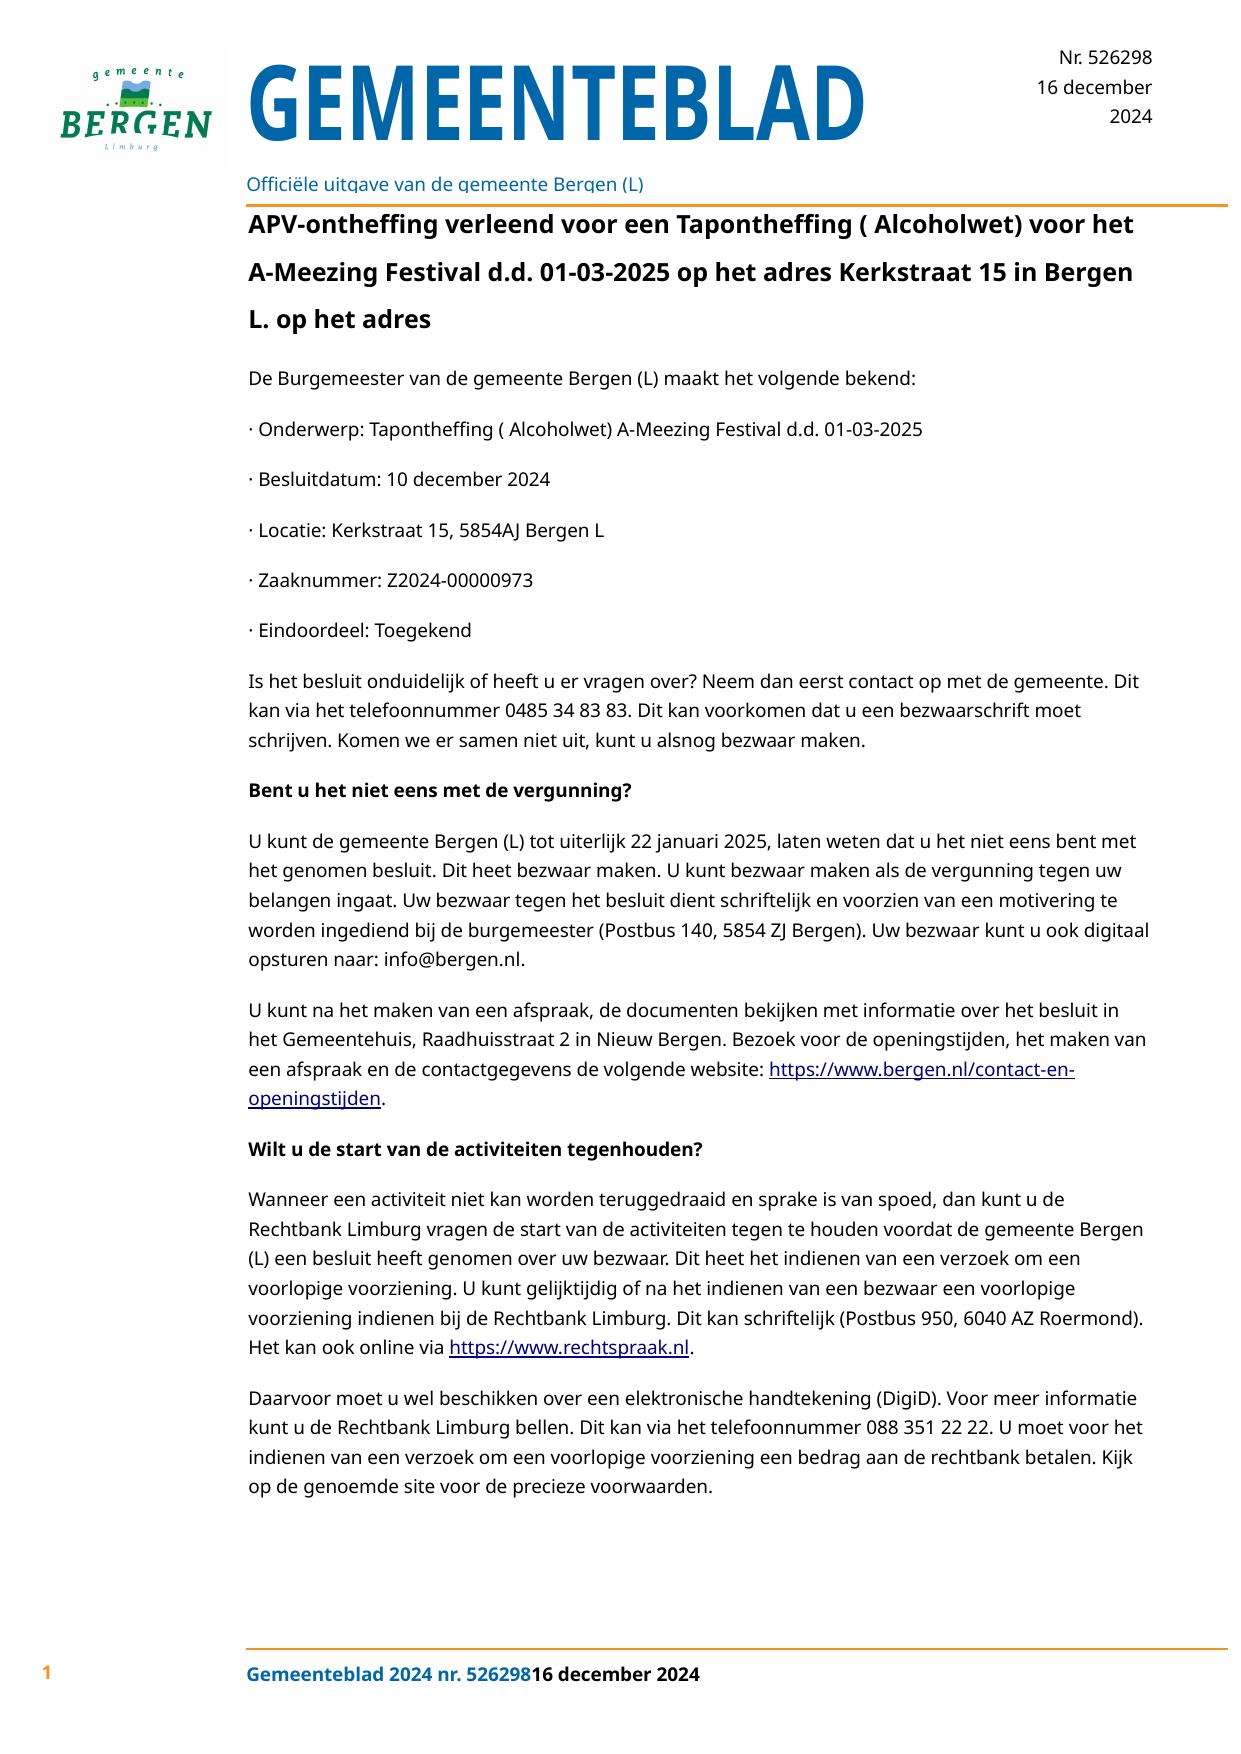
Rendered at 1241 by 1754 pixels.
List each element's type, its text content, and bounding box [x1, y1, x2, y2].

text APV-ontheffing verleend voor een Tapontheffing ( Alcoholwet) voor het A-Meezing Festival d.d. 01-03-2025 op het adres Kerkstraat 15 in Bergen L. op het adres [248, 207, 1152, 336]
picture [41, 47, 231, 172]
text De Burgemeester van de gemeente Bergen (L) maakt het volgende bekend: [248, 366, 1152, 391]
text · Locatie: Kerkstraat 15, 5854AJ Bergen L [248, 517, 1152, 542]
text Is het besluit onduidelijk of heeft u er vragen over? Neem dan eerst contact op met de gemeente. Dit kan via het telefoonnummer 0485 34 83 83. Dit kan voorkomen dat u een bezwaarschrift moet schrijven. Komen we er samen niet uit, kunt u alsnog bezwaar maken. [248, 668, 1152, 753]
text Wanneer een activiteit niet kan worden teruggedraaid en sprake is van spoed, dan kunt u de Rechtbank Limburg vragen de start van de activiteiten tegen te houden voordat de gemeente Bergen (L) een besluit heeft genomen over uw bezwaar. Dit heet het indienen van een verzoek om een voorlopige voorziening. U kunt gelijktijdig of na het indienen van een bezwaar een voorlopige voorziening indienen bij de Rechtbank Limburg. Dit kan schriftelijk (Postbus 950, 6040 AZ Roermond). Het kan ook online via https://www.rechtspraak.nl. [248, 1186, 1152, 1360]
text Wilt u de start van de activiteiten tegenhouden? [248, 1136, 1152, 1162]
text U kunt de gemeente Bergen (L) tot uiterlijk 22 januari 2025, laten weten dat u het niet eens bent met het genomen besluit. Dit heet bezwaar maken. U kunt bezwaar maken als de vergunning tegen uw belangen ingaat. Uw bezwaar tegen het besluit dient schriftelijk en voorzien van een motivering te worden ingediend bij de burgemeester (Postbus 140, 5854 ZJ Bergen). Uw bezwaar kunt u ook digitaal opsturen naar: info@bergen.nl. [248, 828, 1152, 972]
text Daarvoor moet u wel beschikken over een elektronische handtekening (DigiD). Voor meer informatie kunt u de Rechtbank Limburg bellen. Dit kan via het telefoonnummer 088 351 22 22. U moet voor het indienen van een verzoek om een voorlopige voorziening een bedrag aan de rechtbank betalen. Kijk op de genoemde site voor de precieze voorwaarden. [248, 1385, 1152, 1499]
text · Besluitdatum: 10 december 2024 [248, 466, 1152, 492]
text · Onderwerp: Tapontheffing ( Alcoholwet) A-Meezing Festival d.d. 01-03-2025 [248, 416, 1152, 442]
text Bent u het niet eens met de vergunning? [248, 778, 1152, 803]
text U kunt na het maken van een afspraak, de documenten bekijken met informatie over het besluit in het Gemeentehuis, Raadhuisstraat 2 in Nieuw Bergen. Bezoek voor de openingstijden, het maken van een afspraak en de contactgegevens de volgende website: https://www.bergen.nl/contact-en-openingstijden. [248, 997, 1152, 1111]
text · Eindoordeel: Toegekend [248, 618, 1152, 643]
text · Zaaknummer: Z2024-00000973 [248, 567, 1152, 593]
